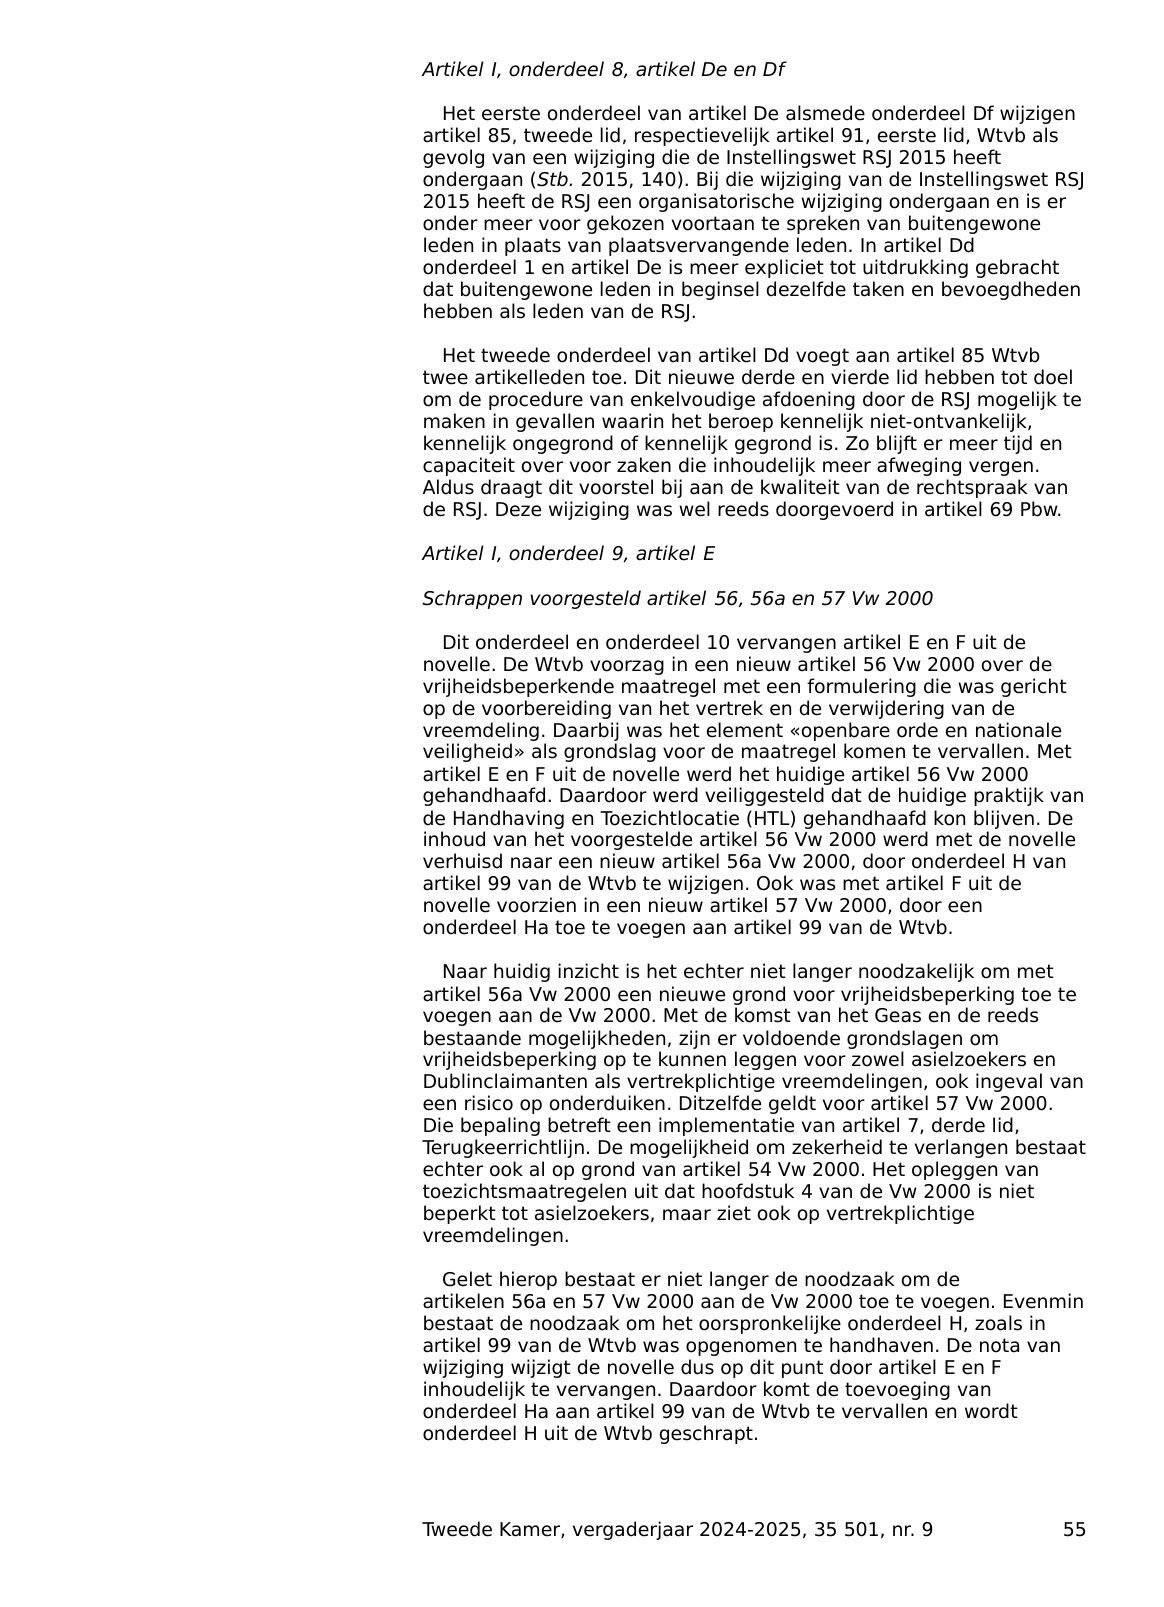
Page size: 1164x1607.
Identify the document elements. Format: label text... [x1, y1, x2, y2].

text Het eerste onderdeel van artikel De alsmede onderdeel Df wijzigen artikel 85, tweede lid, respectievelijk artikel 91, eerste lid, Wtvb als gevolg van een wijziging die de Instellingswet RSJ 2015 heeft ondergaan (Stb. 2015, 140). Bij die wijziging van de Instellingswet RSJ 2015 heeft de RSJ een organisatorische wijziging ondergaan en is er onder meer voor gekozen voortaan te spreken van buitengewone leden in plaats van plaatsvervangende leden. In artikel Dd onderdeel 1 en artikel De is meer expliciet tot uitdrukking gebracht dat buitengewone leden in beginsel dezelfde taken en bevoegdheden hebben als leden van de RSJ. [422, 103, 1087, 323]
text Gelet hierop bestaat er niet langer de noodzaak om de artikelen 56a en 57 Vw 2000 aan de Vw 2000 toe te voegen. Evenmin bestaat de noodzaak om het oorspronkelijke onderdeel H, zoals in artikel 99 van de Wtvb was opgenomen te handhaven. De nota van wijziging wijzigt de novelle dus op dit punt door artikel E en F inhoudelijk te vervangen. Daardoor komt de toevoeging van onderdeel Ha aan artikel 99 van de Wtvb te vervallen en wordt onderdeel H uit de Wtvb geschrapt. [422, 1269, 1087, 1445]
subtitle Artikel I, onderdeel 8, artikel De en Df [422, 59, 1087, 81]
text Dit onderdeel en onderdeel 10 vervangen artikel E en F uit de novelle. De Wtvb voorzag in een nieuw artikel 56 Vw 2000 over de vrijheidsbeperkende maatregel met een formulering die was gericht op de voorbereiding van het vertrek en de verwijdering van de vreemdeling. Daarbij was het element «openbare orde en nationale veiligheid» als grondslag voor de maatregel komen te vervallen. Met artikel E en F uit de novelle werd het huidige artikel 56 Vw 2000 gehandhaafd. Daardoor werd veiliggesteld dat de huidige praktijk van de Handhaving en Toezichtlocatie (HTL) gehandhaafd kon blijven. De inhoud van het voorgestelde artikel 56 Vw 2000 werd met de novelle verhuisd naar een nieuw artikel 56a Vw 2000, door onderdeel H van artikel 99 van de Wtvb te wijzigen. Ook was met artikel F uit de novelle voorzien in een nieuw artikel 57 Vw 2000, door een onderdeel Ha toe te voegen aan artikel 99 van de Wtvb. [422, 632, 1087, 939]
subtitle Schrappen voorgesteld artikel 56, 56a en 57 Vw 2000 [422, 587, 1087, 609]
text Het tweede onderdeel van artikel Dd voegt aan artikel 85 Wtvb twee artikelleden toe. Dit nieuwe derde en vierde lid hebben tot doel om de procedure van enkelvoudige afdoening door de RSJ mogelijk te maken in gevallen waarin het beroep kennelijk niet-ontvankelijk, kennelijk ongegrond of kennelijk gegrond is. Zo blijft er meer tijd en capaciteit over voor zaken die inhoudelijk meer afweging vergen. Aldus draagt dit voorstel bij aan de kwaliteit van de rechtspraak van de RSJ. Deze wijziging was wel reeds doorgevoerd in artikel 69 Pbw. [422, 345, 1087, 521]
subtitle Artikel I, onderdeel 9, artikel E [422, 543, 1087, 565]
text Naar huidig inzicht is het echter niet langer noodzakelijk om met artikel 56a Vw 2000 een nieuwe grond voor vrijheidsbeperking toe te voegen aan de Vw 2000. Met de komst van het Geas en de reeds bestaande mogelijkheden, zijn er voldoende grondslagen om vrijheidsbeperking op te kunnen leggen voor zowel asielzoekers en Dublinclaimanten als vertrekplichtige vreemdelingen, ook ingeval van een risico op onderduiken. Ditzelfde geldt voor artikel 57 Vw 2000. Die bepaling betreft een implementatie van artikel 7, derde lid, Terugkeerrichtlijn. De mogelijkheid om zekerheid te verlangen bestaat echter ook al op grond van artikel 54 Vw 2000. Het opleggen van toezichtsmaatregelen uit dat hoofdstuk 4 van de Vw 2000 is niet beperkt tot asielzoekers, maar ziet ook op vertrekplichtige vreemdelingen. [422, 961, 1087, 1247]
